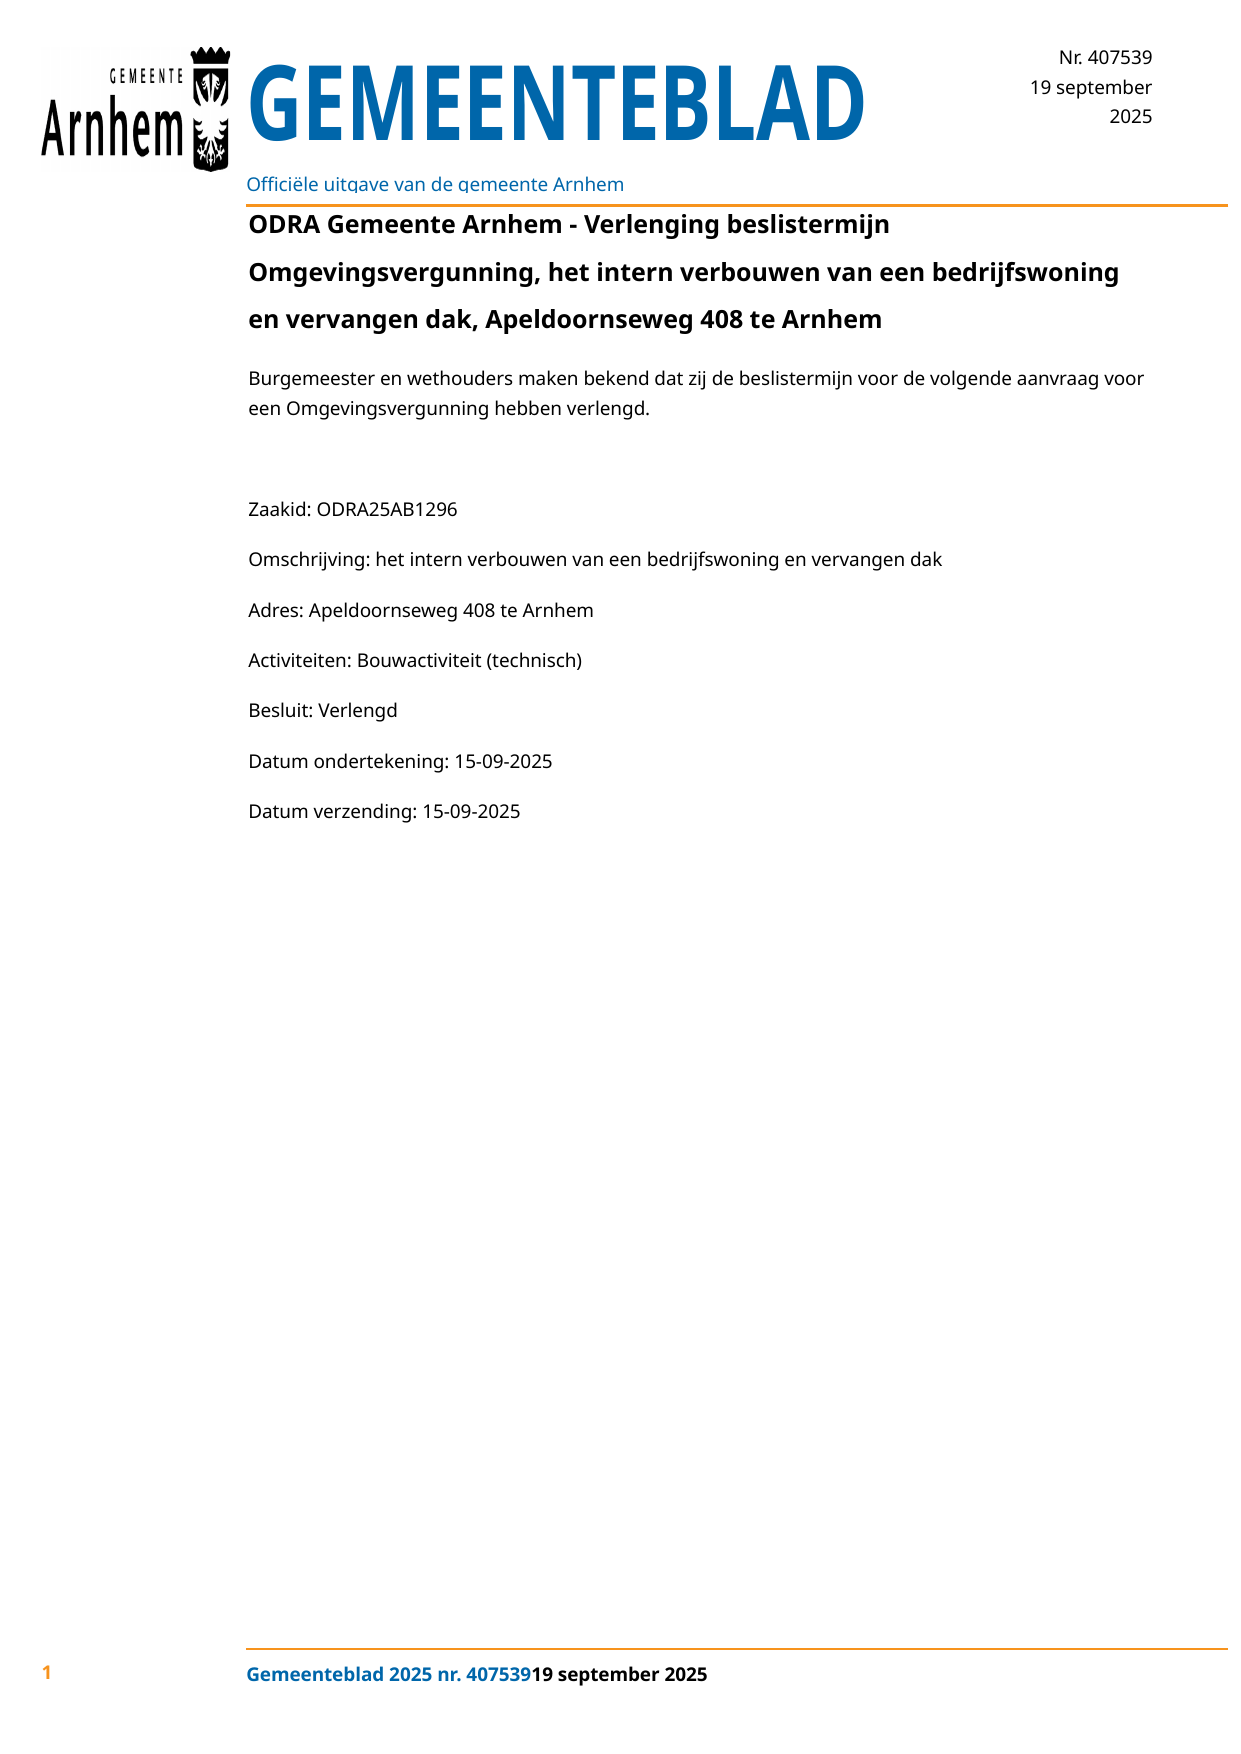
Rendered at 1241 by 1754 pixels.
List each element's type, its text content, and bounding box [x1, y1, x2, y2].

text Activiteiten: Bouwactiviteit (technisch) [248, 647, 1152, 673]
text Besluit: Verlengd [248, 698, 1152, 723]
text Zaakid: ODRA25AB1296 [248, 496, 1152, 522]
text Datum ondertekening: 15-09-2025 [248, 748, 1152, 774]
text Burgemeester en wethouders maken bekend dat zij de beslistermijn voor de volgende aanvraag voor een Omgevingsvergunning hebben verlengd. [248, 366, 1152, 421]
text ODRA Gemeente Arnhem - Verlenging beslistermijn Omgevingsvergunning, het intern verbouwen van een bedrijfswoning en vervangen dak, Apeldoornseweg 408 te Arnhem [248, 207, 1152, 336]
text Omschrijving: het intern verbouwen van een bedrijfswoning en vervangen dak [248, 546, 1152, 572]
picture [41, 47, 231, 172]
text Datum verzending: 15-09-2025 [248, 798, 1152, 824]
text Adres: Apeldoornseweg 408 te Arnhem [248, 597, 1152, 622]
